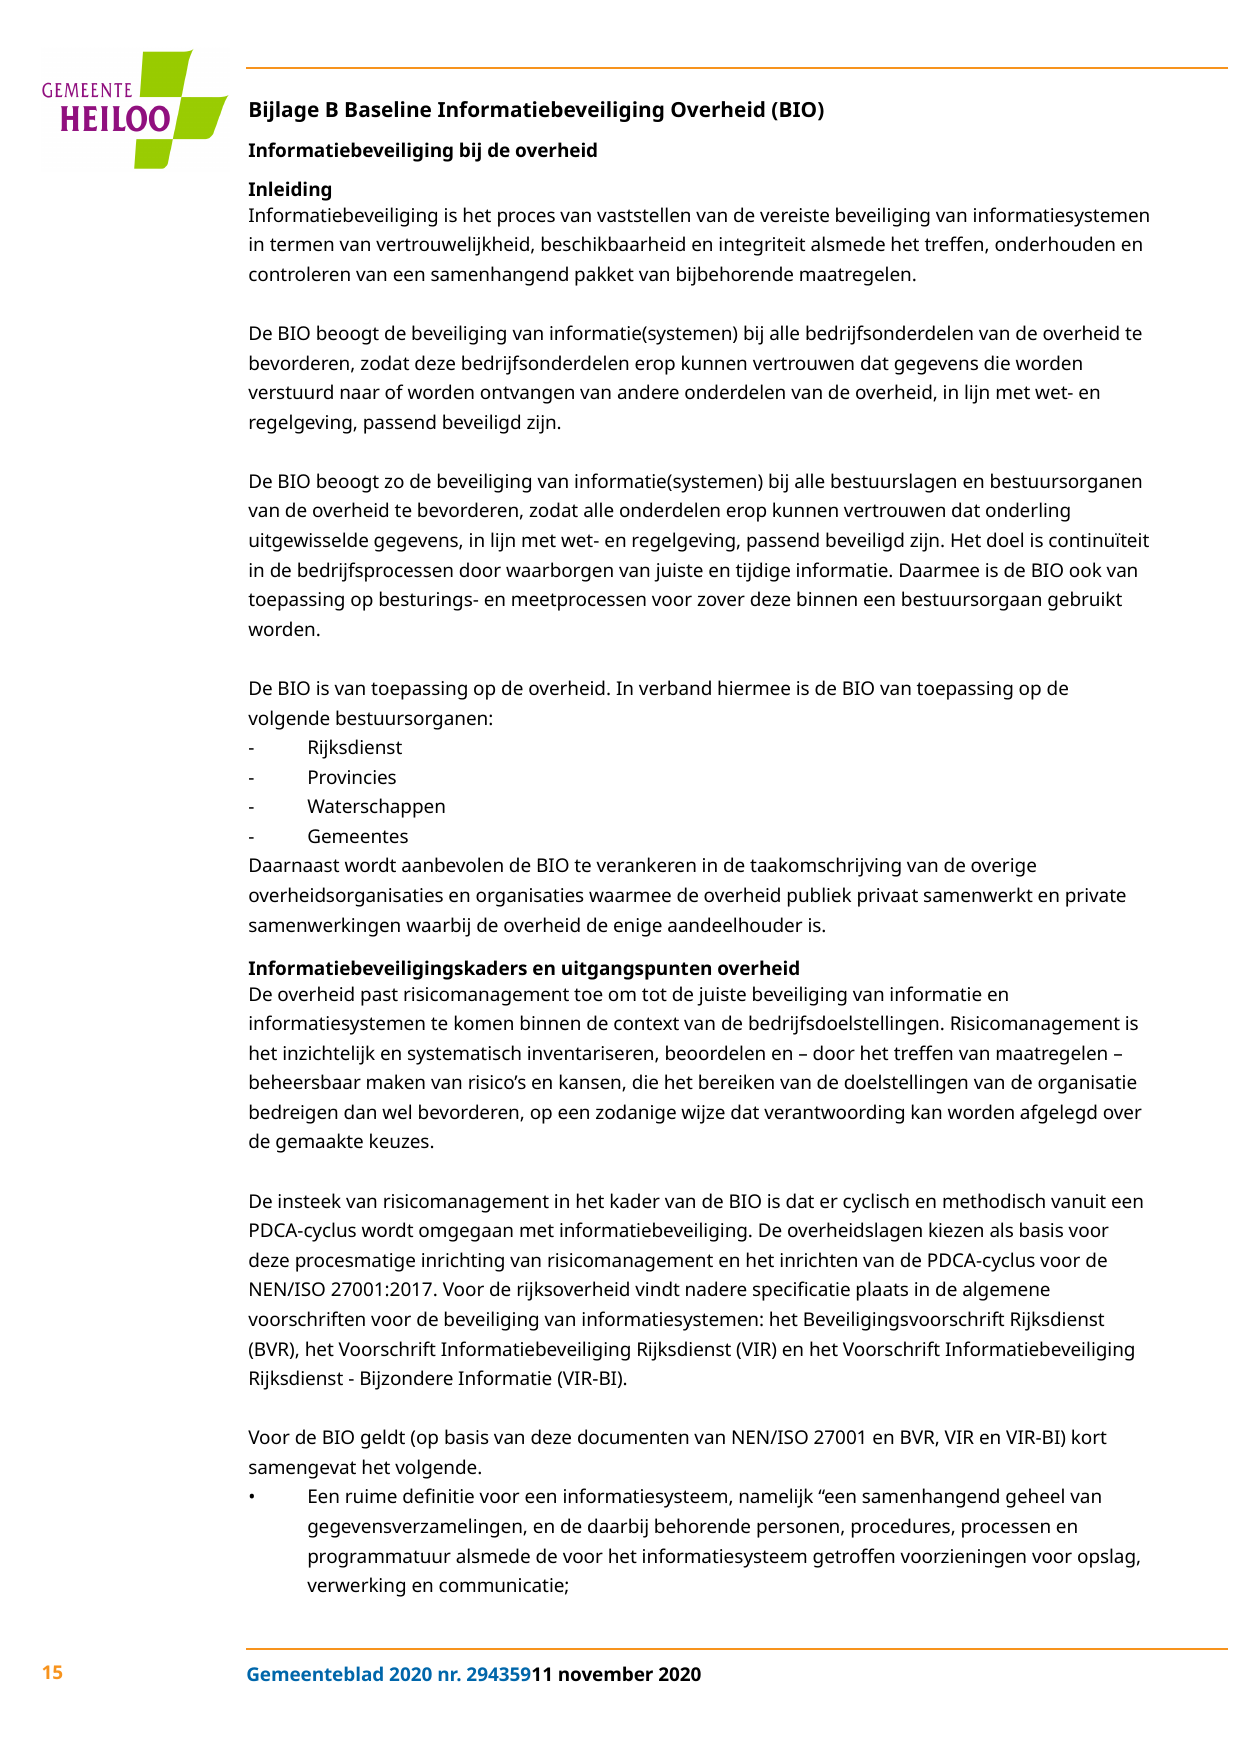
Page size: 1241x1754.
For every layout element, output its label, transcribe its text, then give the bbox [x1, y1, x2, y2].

picture [41, 47, 231, 172]
list Rijksdienst [248, 734, 1152, 760]
text De BIO beoogt de beveiliging van informatie(systemen) bij alle bedrijfsonderdelen van de overheid te bevorderen, zodat deze bedrijfsonderdelen erop kunnen vertrouwen dat gegevens die worden verstuurd naar of worden ontvangen van andere onderdelen van de overheid, in lijn met wet- en regelgeving, passend beveiligd zijn. [248, 320, 1152, 435]
text De overheid past risicomanagement toe om tot de juiste beveiliging van informatie en informatiesystemen te komen binnen de context van de bedrijfsdoelstellingen. Risicomanagement is het inzichtelijk en systematisch inventariseren, beoordelen en – door het treffen van maatregelen – beheersbaar maken van risico’s en kansen, die het bereiken van de doelstellingen van de organisatie bedreigen dan wel bevorderen, op een zodanige wijze dat verantwoording kan worden afgelegd over de gemaakte keuzes. [248, 981, 1152, 1154]
text Inleiding [248, 176, 1152, 202]
text Voor de BIO geldt (op basis van deze documenten van NEN/ISO 27001 en BVR, VIR en VIR-BI) kort samengevat het volgende. [248, 1424, 1152, 1480]
text Informatiebeveiliging is het proces van vaststellen van de vereiste beveiliging van informatiesystemen in termen van vertrouwelijkheid, beschikbaarheid en integriteit alsmede het treffen, onderhouden en controleren van een samenhangend pakket van bijbehorende maatregelen. [248, 202, 1152, 287]
list Provincies [248, 764, 1152, 790]
text Daarnaast wordt aanbevolen de BIO te verankeren in de taakomschrijving van de overige overheidsorganisaties en organisaties waarmee de overheid publiek privaat samenwerkt en private samenwerkingen waarbij de overheid de enige aandeelhouder is. [248, 853, 1152, 938]
list Een ruime definitie voor een informatiesysteem, namelijk “een samenhangend geheel van gegevensverzamelingen, en de daarbij behorende personen, procedures, processen en programmatuur alsmede de voor het informatiesysteem getroffen voorzieningen voor opslag, verwerking en communicatie; [248, 1484, 1152, 1598]
text Informatiebeveiliging bij de overheid [248, 137, 1152, 163]
list Waterschappen [248, 793, 1152, 819]
text De BIO beoogt zo de beveiliging van informatie(systemen) bij alle bestuurslagen en bestuursorganen van de overheid te bevorderen, zodat alle onderdelen erop kunnen vertrouwen dat onderling uitgewisselde gegevens, in lijn met wet- en regelgeving, passend beveiligd zijn. Het doel is continuïteit in de bedrijfsprocessen door waarborgen van juiste en tijdige informatie. Daarmee is de BIO ook van toepassing op besturings- en meetprocessen voor zover deze binnen een bestuursorgaan gebruikt worden. [248, 468, 1152, 642]
text Bijlage B Baseline Informatiebeveiliging Overheid (BIO) [248, 95, 1152, 123]
text De BIO is van toepassing op de overheid. In verband hiermee is de BIO van toepassing op de volgende bestuursorganen: [248, 675, 1152, 731]
text Informatiebeveiligingskaders en uitgangspunten overheid [248, 955, 1152, 981]
list Gemeentes [248, 823, 1152, 849]
text De insteek van risicomanagement in het kader van de BIO is dat er cyclisch en methodisch vanuit een PDCA-cyclus wordt omgegaan met informatiebeveiliging. De overheidslagen kiezen als basis voor deze procesmatige inrichting van risicomanagement en het inrichten van de PDCA-cyclus voor de NEN/ISO 27001:2017. Voor de rijksoverheid vindt nadere specificatie plaats in de algemene voorschriften voor de beveiliging van informatiesystemen: het Beveiligingsvoorschrift Rijksdienst (BVR), het Voorschrift Informatiebeveiliging Rijksdienst (VIR) en het Voorschrift Informatiebeveiliging Rijksdienst - Bijzondere Informatie (VIR-BI). [248, 1188, 1152, 1391]
